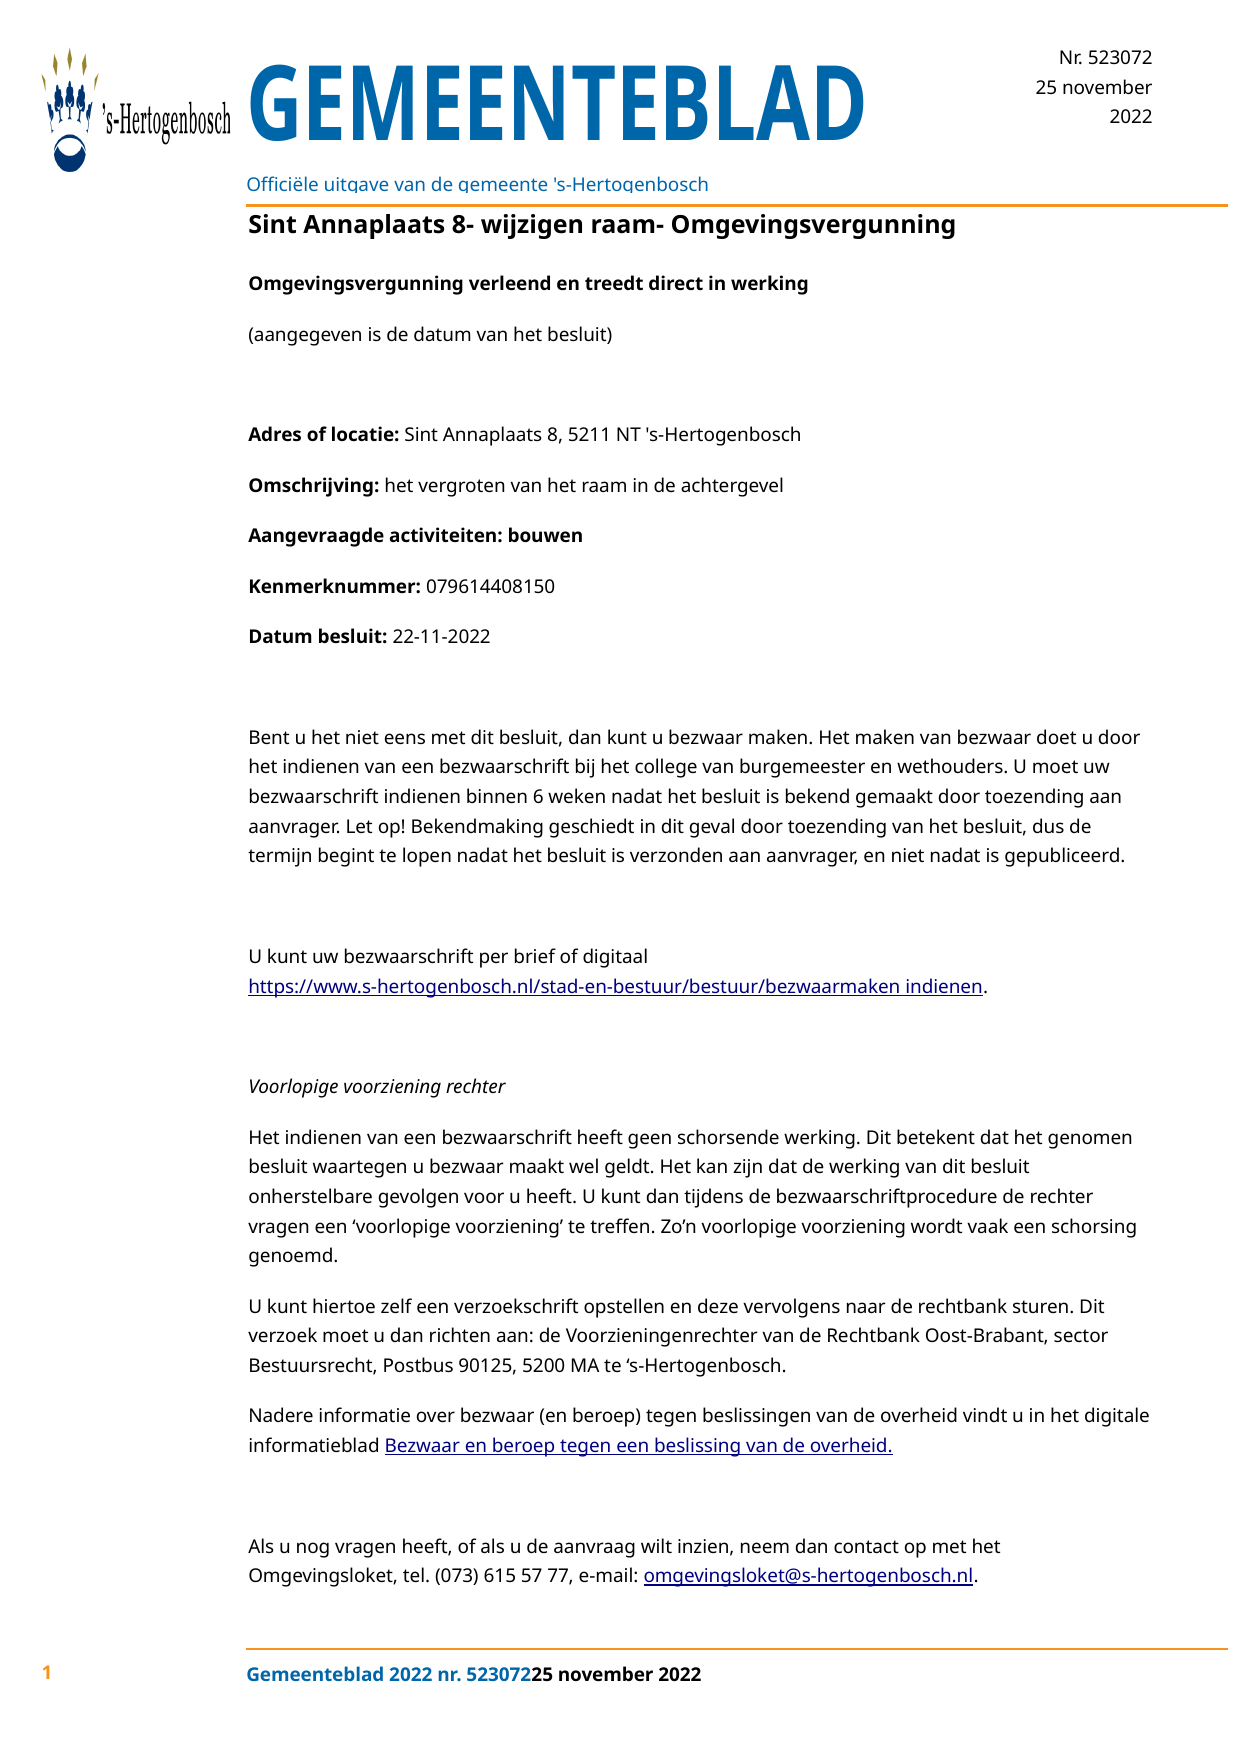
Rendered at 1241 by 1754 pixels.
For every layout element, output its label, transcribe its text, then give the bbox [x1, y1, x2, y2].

text Omgevingsvergunning verleend en treedt direct in werking [248, 270, 1152, 296]
text Kenmerknummer: 079614408150 [248, 573, 1152, 598]
text Voorlopige voorziening rechter [248, 1074, 1152, 1099]
text (aangegeven is de datum van het besluit) [248, 321, 1152, 346]
text Aangevraagde activiteiten: bouwen [248, 522, 1152, 548]
text Omschrijving: het vergroten van het raam in de achtergevel [248, 472, 1152, 498]
text U kunt hiertoe zelf een verzoekschrift opstellen en deze vervolgens naar de rechtbank sturen. Dit verzoek moet u dan richten aan: de Voorzieningenrechter van de Rechtbank Oost-Brabant, sector Bestuursrecht, Postbus 90125, 5200 MA te ‘s-Hertogenbosch. [248, 1293, 1152, 1378]
picture [41, 47, 231, 172]
text Als u nog vragen heeft, of als u de aanvraag wilt inzien, neem dan contact op met het Omgevingsloket, tel. (073) 615 57 77, e-mail: omgevingsloket@s-hertogenbosch.nl. [248, 1533, 1152, 1588]
text Bent u het niet eens met dit besluit, dan kunt u bezwaar maken. Het maken van bezwaar doet u door het indienen van een bezwaarschrift bij het college van burgemeester en wethouders. U moet uw bezwaarschrift indienen binnen 6 weken nadat het besluit is bekend gemaakt door toezending aan aanvrager. Let op! Bekendmaking geschiedt in dit geval door toezending van het besluit, dus de termijn begint te lopen nadat het besluit is verzonden aan aanvrager, en niet nadat is gepubliceerd. [248, 724, 1152, 868]
text Datum besluit: 22-11-2022 [248, 623, 1152, 649]
text U kunt uw bezwaarschrift per brief of digitaal https://www.s-hertogenbosch.nl/stad-en-bestuur/bestuur/bezwaarmaken indienen. [248, 943, 1152, 998]
text Het indienen van een bezwaarschrift heeft geen schorsende werking. Dit betekent dat het genomen besluit waartegen u bezwaar maakt wel geldt. Het kan zijn dat de werking van dit besluit onherstelbare gevolgen voor u heeft. U kunt dan tijdens de bezwaarschriftprocedure de rechter vragen een ‘voorlopige voorziening’ te treffen. Zo’n voorlopige voorziening wordt vaak een schorsing genoemd. [248, 1124, 1152, 1268]
text Nadere informatie over bezwaar (en beroep) tegen beslissingen van de overheid vindt u in het digitale informatieblad Bezwaar en beroep tegen een beslissing van de overheid. [248, 1402, 1152, 1458]
text Sint Annaplaats 8- wijzigen raam- Omgevingsvergunning [248, 207, 1152, 241]
text Adres of locatie: Sint Annaplaats 8, 5211 NT 's-Hertogenbosch [248, 422, 1152, 447]
